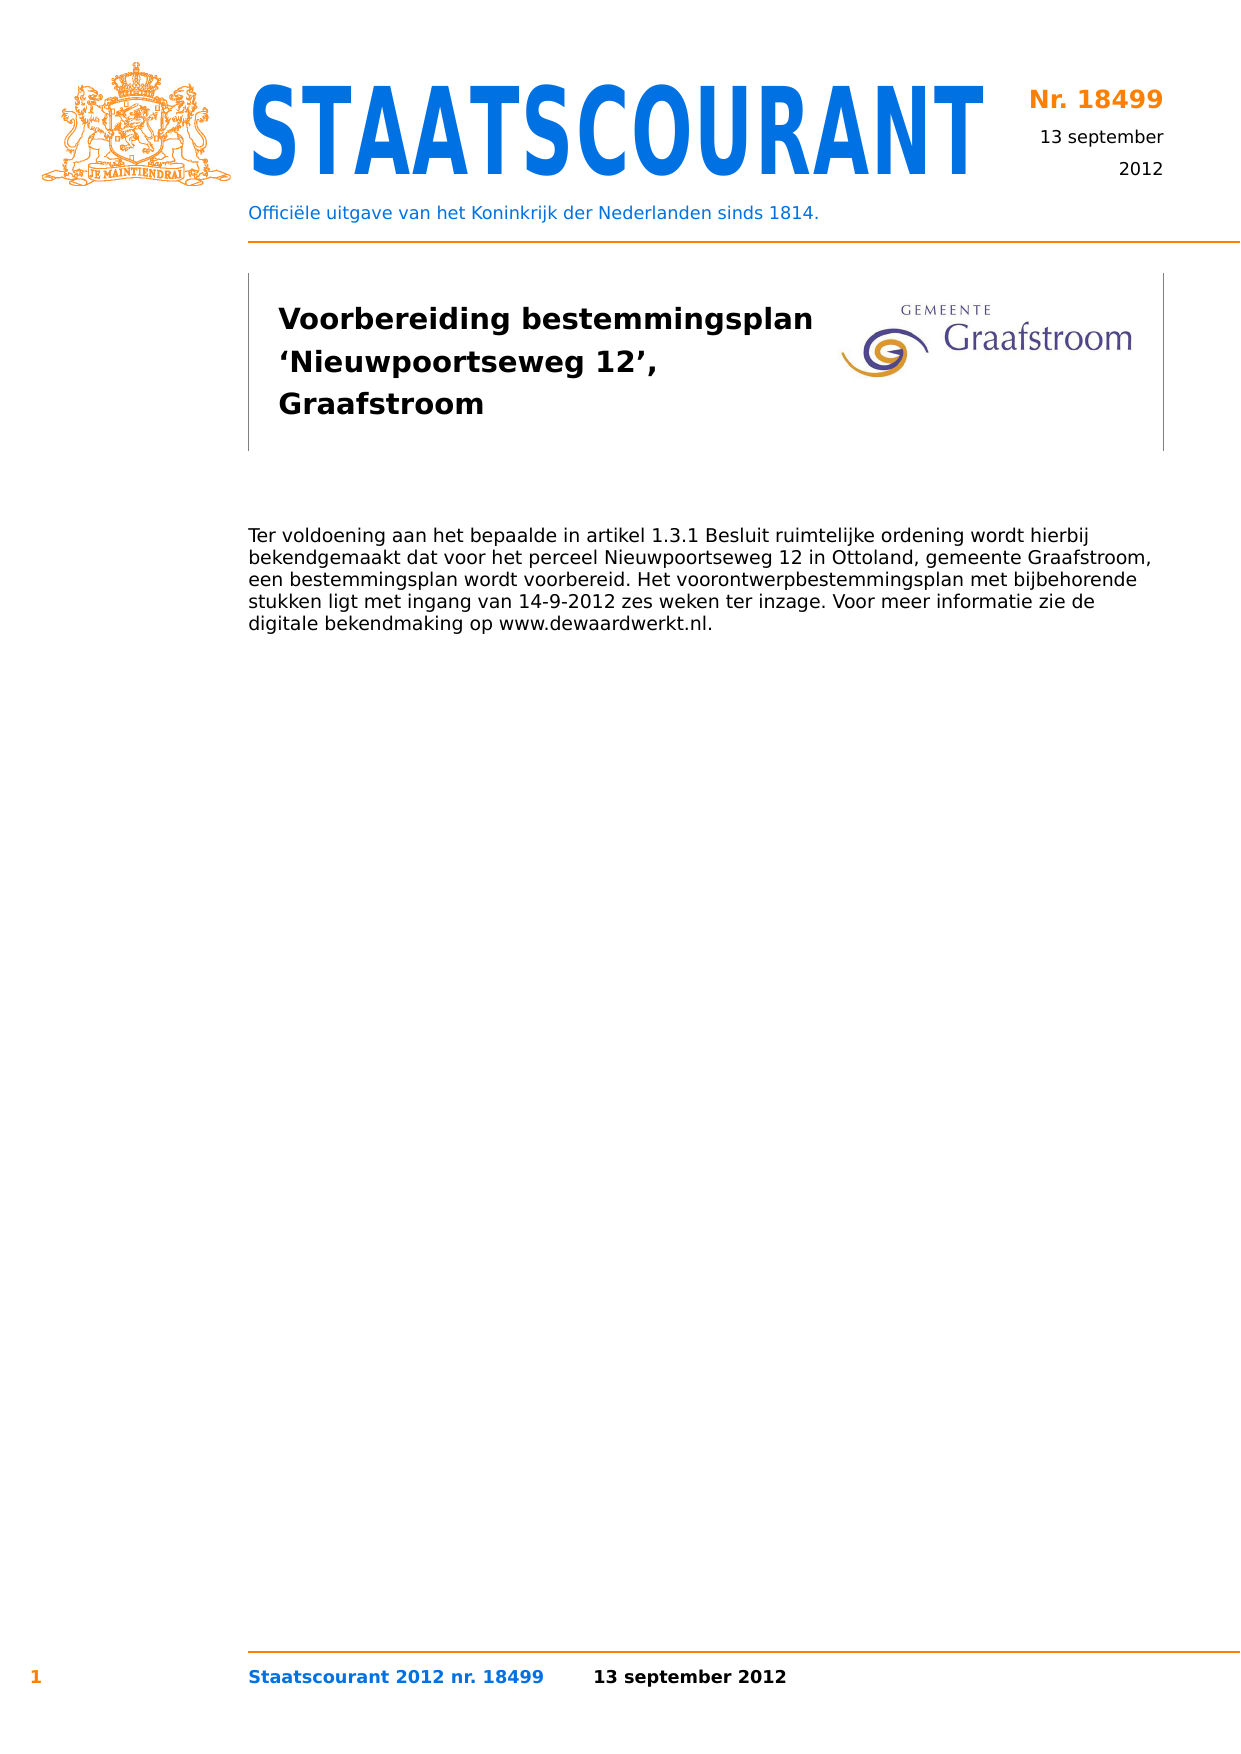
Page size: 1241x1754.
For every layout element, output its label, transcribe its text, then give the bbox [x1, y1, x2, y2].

table_header [25, 62, 248, 241]
table_header STAATSCOURANT [248, 62, 998, 203]
table_cell Officiële uitgave van het Koninkrijk der Nederlanden sinds 1814. [248, 203, 1240, 241]
text Ter voldoening aan het bepaalde in artikel 1.3.1 Besluit ruimtelijke ordening wordt hierbij bekendgemaakt dat voor het perceel Nieuwpoortseweg 12 in Ottoland, gemeente Graafstroom, een bestemmingsplan wordt voorbereid. Het voorontwerpbestemmingsplan met bijbehorende stukken ligt met ingang van 14-9-2012 zes weken ter inzage. Voor meer informatie zie de digitale bekendmaking op www.dewaardwerkt.nl. [248, 525, 1163, 634]
table_cell 13 september [998, 121, 1240, 153]
picture [838, 302, 1134, 380]
subtitle Voorbereiding bestemmingsplan ‘Nieuwpoortseweg 12’, Graafstroom [249, 273, 1163, 451]
table_header Nr. 18499 [998, 62, 1240, 121]
table_cell 2012 [998, 153, 1240, 203]
picture [41, 62, 231, 186]
